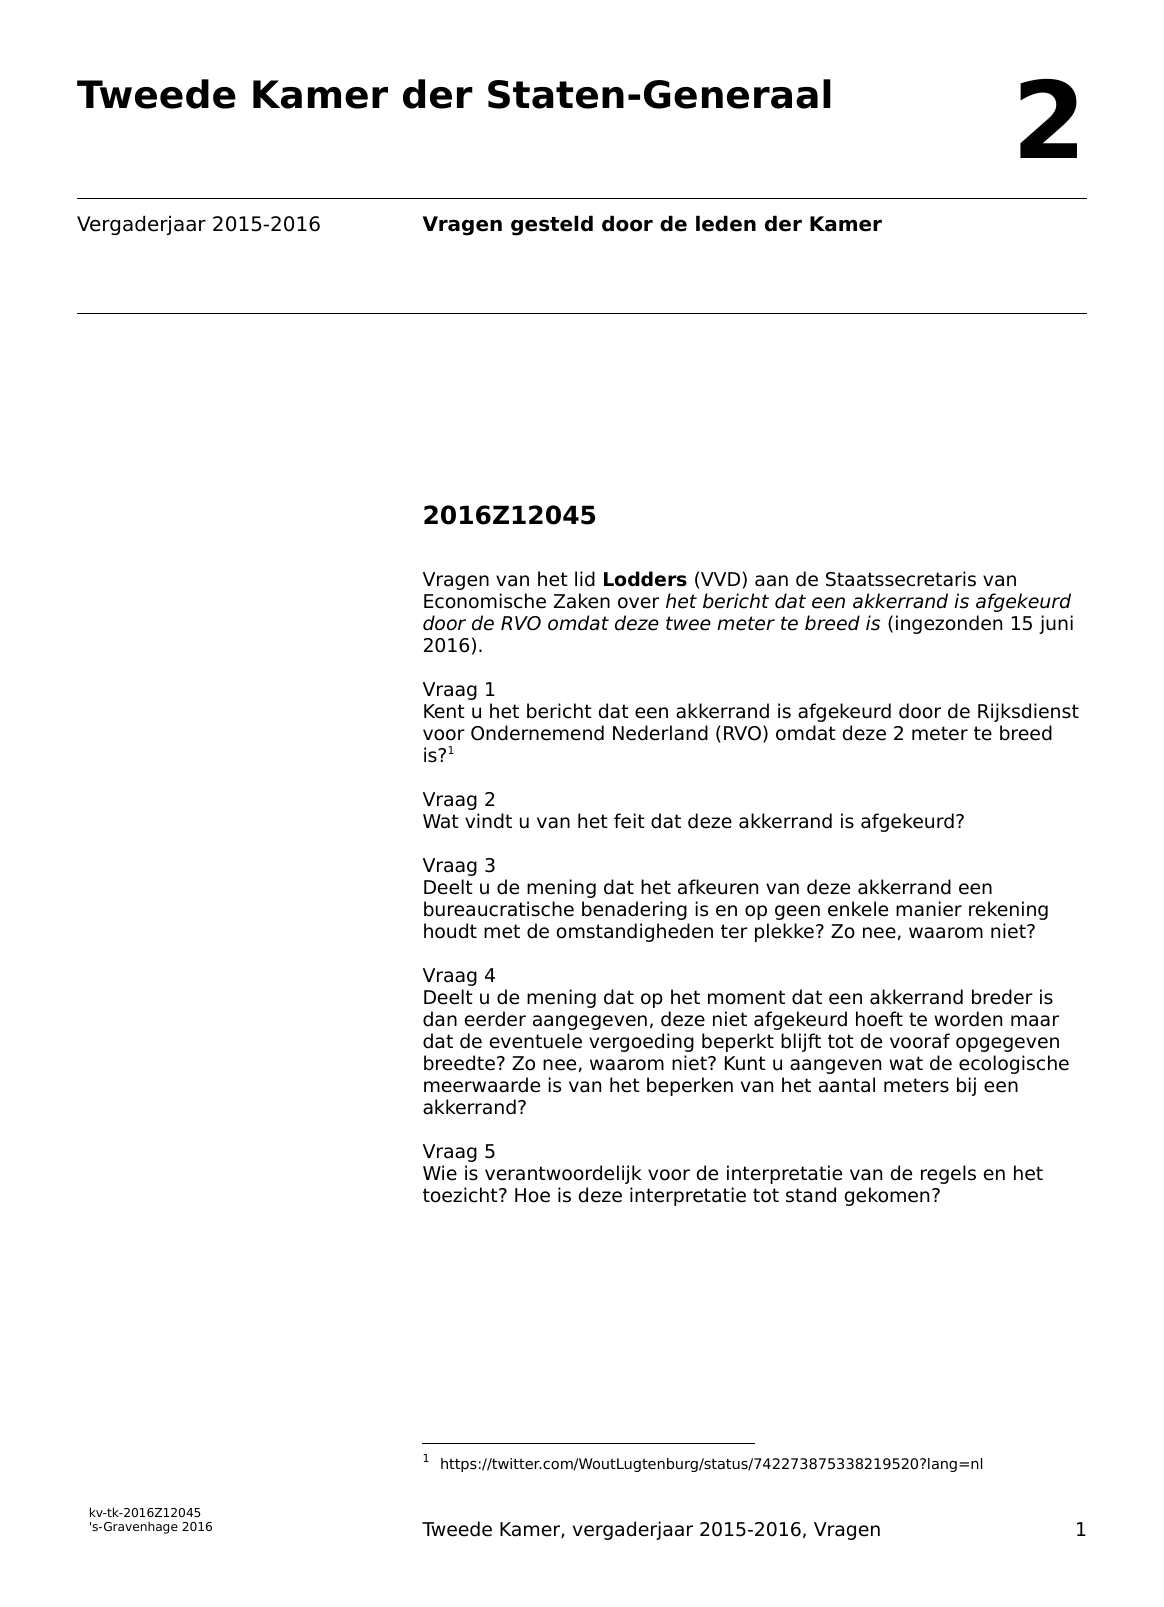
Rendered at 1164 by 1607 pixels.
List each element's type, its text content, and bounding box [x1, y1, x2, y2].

text Deelt u de mening dat op het moment dat een akkerrand breder is dan eerder aangegeven, deze niet afgekeurd hoeft te worden maar dat de eventuele vergoeding beperkt blijft tot de vooraf opgegeven breedte? Zo nee, waarom niet? Kunt u aangeven wat de ecologische meerwaarde is van het beperken van het aantal meters bij een akkerrand? [422, 987, 1087, 1119]
text Vraag 5 [422, 1141, 1087, 1163]
text Vraag 1 [422, 679, 1087, 701]
text Vraag 4 [422, 965, 1087, 987]
text Vragen van het lid Lodders (VVD) aan de Staatssecretaris van Economische Zaken over het bericht dat een akkerrand is afgekeurd door de RVO omdat deze twee meter te breed is (ingezonden 15 juni 2016). [422, 569, 1087, 657]
text https://twitter.com/WoutLugtenburg/status/742273875338219520?lang=nl [422, 1452, 1087, 1474]
text Vraag 3 [422, 855, 1087, 877]
text kv-tk-2016Z12045 [88, 1506, 323, 1520]
table_cell Vragen gesteld door de leden der Kamer [422, 199, 1087, 313]
text Wat vindt u van het feit dat deze akkerrand is afgekeurd? [422, 811, 1087, 833]
text Kent u het bericht dat een akkerrand is afgekeurd door de Rijksdienst voor Ondernemend Nederland (RVO) omdat deze 2 meter te breed is? [422, 701, 1087, 767]
text 2016Z12045 [422, 501, 1087, 531]
text Vraag 2 [422, 789, 1087, 811]
table_cell Vergaderjaar 2015-2016 [77, 199, 422, 313]
text Wie is verantwoordelijk voor de interpretatie van de regels en het toezicht? Hoe is deze interpretatie tot stand gekomen? [422, 1163, 1087, 1207]
text Deelt u de mening dat het afkeuren van deze akkerrand een bureaucratische benadering is en op geen enkele manier rekening houdt met de omstandigheden ter plekke? Zo nee, waarom niet? [422, 877, 1087, 943]
table_header Tweede Kamer der Staten-Generaal [77, 59, 886, 198]
text 's-Gravenhage 2016 [88, 1520, 323, 1534]
table_header 2 [886, 59, 1087, 198]
